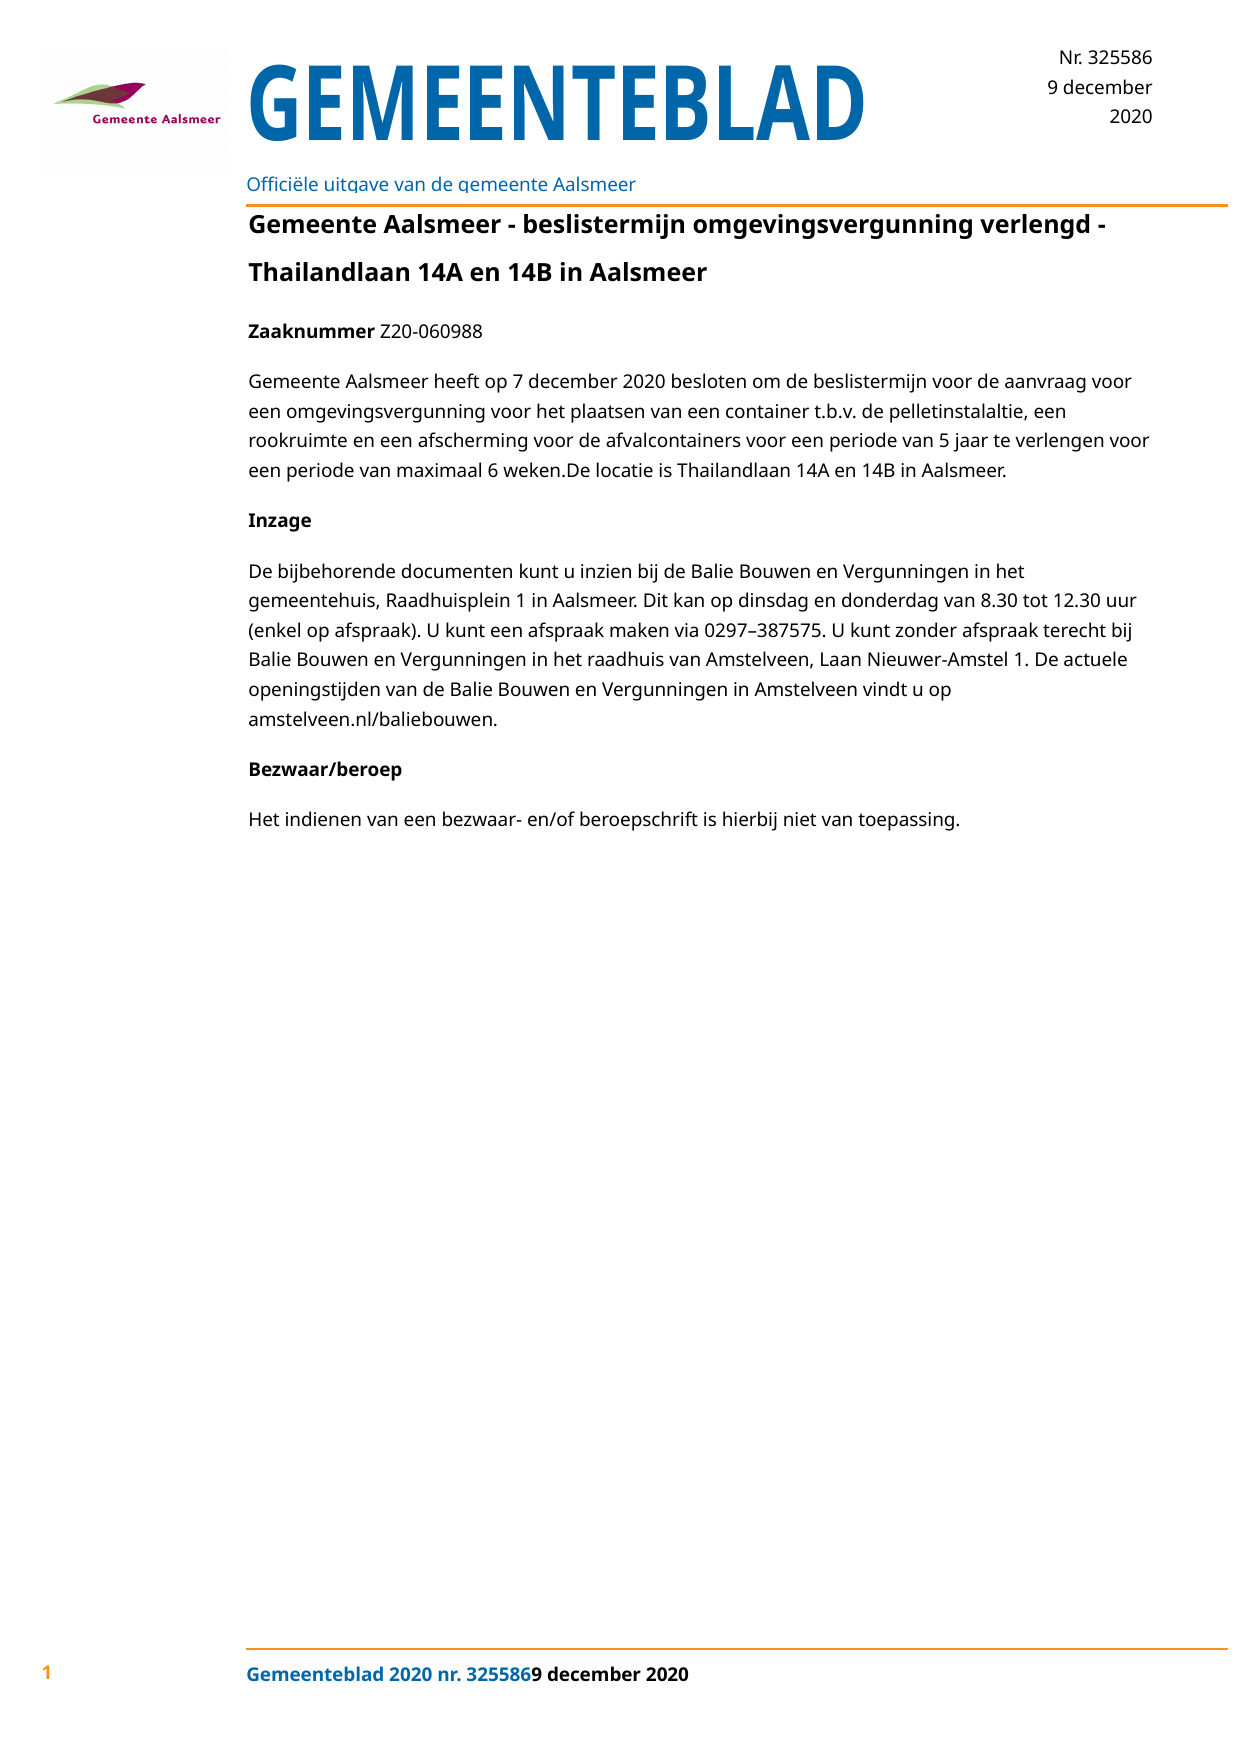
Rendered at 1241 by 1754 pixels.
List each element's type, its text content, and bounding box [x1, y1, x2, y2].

text Gemeente Aalsmeer - beslistermijn omgevingsvergunning verlengd - Thailandlaan 14A en 14B in Aalsmeer [248, 207, 1152, 288]
text De bijbehorende documenten kunt u inzien bij de Balie Bouwen en Vergunningen in het gemeentehuis, Raadhuisplein 1 in Aalsmeer. Dit kan op dinsdag en donderdag van 8.30 tot 12.30 uur (enkel op afspraak). U kunt een afspraak maken via 0297–387575. U kunt zonder afspraak terecht bij Balie Bouwen en Vergunningen in het raadhuis van Amstelveen, Laan Nieuwer-Amstel 1. De actuele openingstijden van de Balie Bouwen en Vergunningen in Amstelveen vindt u op amstelveen.nl/baliebouwen. [248, 558, 1152, 732]
text Het indienen van een bezwaar- en/of beroepschrift is hierbij niet van toepassing. [248, 807, 1152, 832]
text Bezwaar/beroep [248, 756, 1152, 782]
text Zaaknummer Z20-060988 [248, 318, 1152, 344]
picture [41, 47, 231, 172]
text Gemeente Aalsmeer heeft op 7 december 2020 besloten om de beslistermijn voor de aanvraag voor een omgevingsvergunning voor het plaatsen van een container t.b.v. de pelletinstalaltie, een rookruimte en een afscherming voor de afvalcontainers voor een periode van 5 jaar te verlengen voor een periode van maximaal 6 weken.De locatie is Thailandlaan 14A en 14B in Aalsmeer. [248, 368, 1152, 483]
text Inzage [248, 507, 1152, 533]
